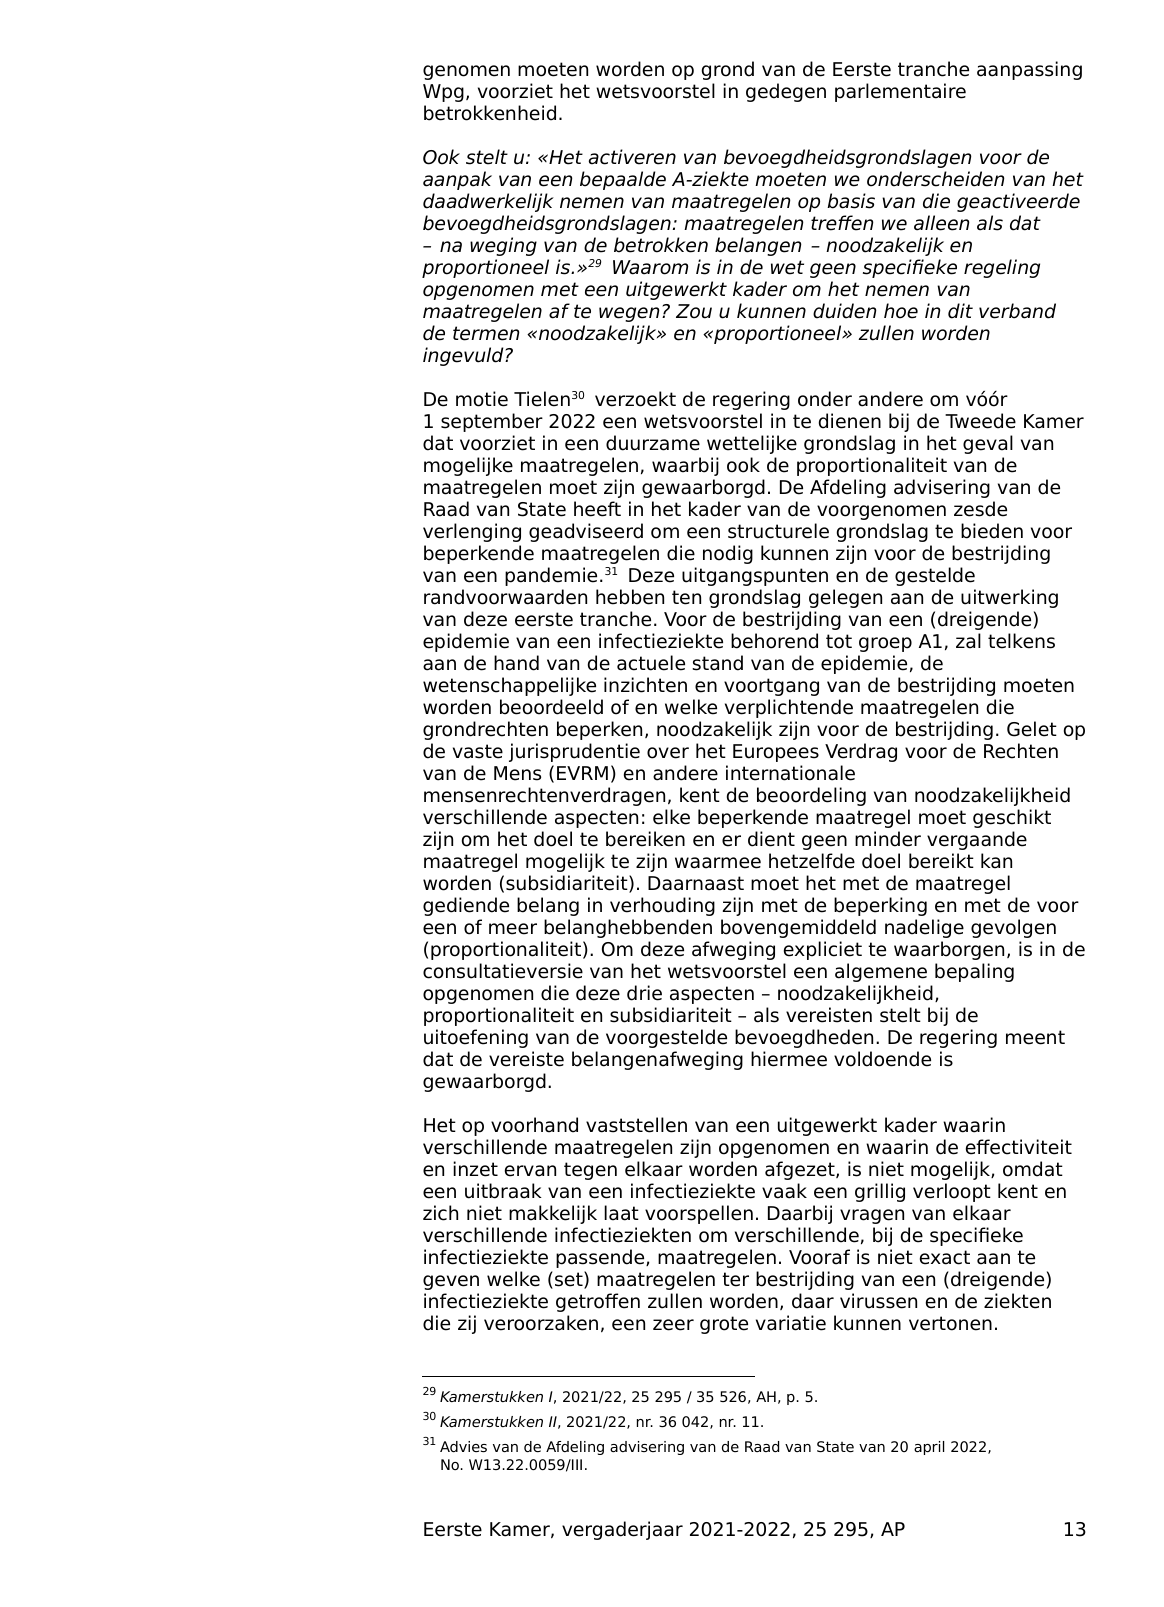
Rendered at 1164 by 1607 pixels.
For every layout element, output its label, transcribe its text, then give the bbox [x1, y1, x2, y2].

text Kamerstukken I, 2021/22, 25 295 / 35 526, AH, p. 5. [422, 1385, 1087, 1407]
text Advies van de Afdeling advisering van de Raad van State van 20 april 2022, No. W13.22.0059/III. [422, 1435, 1087, 1474]
text Het op voorhand vaststellen van een uitgewerkt kader waarin verschillende maatregelen zijn opgenomen en waarin de effectiviteit en inzet ervan tegen elkaar worden afgezet, is niet mogelijk, omdat een uitbraak van een infectieziekte vaak een grillig verloopt kent en zich niet makkelijk laat voorspellen. Daarbij vragen van elkaar verschillende infectieziekten om verschillende, bij de specifieke infectieziekte passende, maatregelen. Vooraf is niet exact aan te geven welke (set) maatregelen ter bestrijding van een (dreigende) infectieziekte getroffen zullen worden, daar virussen en de ziekten die zij veroorzaken, een zeer grote variatie kunnen vertonen. [422, 1115, 1087, 1334]
text genomen moeten worden op grond van de Eerste tranche aanpassing Wpg, voorziet het wetsvoorstel in gedegen parlementaire betrokkenheid. [422, 59, 1087, 125]
text De motie Tielen verzoekt de regering onder andere om vóór 1 september 2022 een wetsvoorstel in te dienen bij de Tweede Kamer dat voorziet in een duurzame wettelijke grondslag in het geval van mogelijke maatregelen, waarbij ook de proportionaliteit van de maatregelen moet zijn gewaarborgd. De Afdeling advisering van de Raad van State heeft in het kader van de voorgenomen zesde verlenging geadviseerd om een structurele grondslag te bieden voor beperkende maatregelen die nodig kunnen zijn voor de bestrijding van een pandemie. Deze uitgangspunten en de gestelde randvoorwaarden hebben ten grondslag gelegen aan de uitwerking van deze eerste tranche. Voor de bestrijding van een (dreigende) epidemie van een infectieziekte behorend tot groep A1, zal telkens aan de hand van de actuele stand van de epidemie, de wetenschappelijke inzichten en voortgang van de bestrijding moeten worden beoordeeld of en welke verplichtende maatregelen die grondrechten beperken, noodzakelijk zijn voor de bestrijding. Gelet op de vaste jurisprudentie over het Europees Verdrag voor de Rechten van de Mens (EVRM) en andere internationale mensenrechtenverdragen, kent de beoordeling van noodzakelijkheid verschillende aspecten: elke beperkende maatregel moet geschikt zijn om het doel te bereiken en er dient geen minder vergaande maatregel mogelijk te zijn waarmee hetzelfde doel bereikt kan worden (subsidiariteit). Daarnaast moet het met de maatregel gediende belang in verhouding zijn met de beperking en met de voor een of meer belanghebbenden bovengemiddeld nadelige gevolgen (proportionaliteit). Om deze afweging expliciet te waarborgen, is in de consultatieversie van het wetsvoorstel een algemene bepaling opgenomen die deze drie aspecten – noodzakelijkheid, proportionaliteit en subsidiariteit – als vereisten stelt bij de uitoefening van de voorgestelde bevoegdheden. De regering meent dat de vereiste belangenafweging hiermee voldoende is gewaarborgd. [422, 389, 1087, 1092]
text Ook stelt u: «Het activeren van bevoegdheidsgrondslagen voor de aanpak van een bepaalde A-ziekte moeten we onderscheiden van het daadwerkelijk nemen van maatregelen op basis van die geactiveerde bevoegdheidsgrondslagen: maatregelen treffen we alleen als dat – na weging van de betrokken belangen – noodzakelijk en proportioneel is.» Waarom is in de wet geen specifieke regeling opgenomen met een uitgewerkt kader om het nemen van maatregelen af te wegen? Zou u kunnen duiden hoe in dit verband de termen «noodzakelijk» en «proportioneel» zullen worden ingevuld? [422, 147, 1087, 367]
text Kamerstukken II, 2021/22, nr. 36 042, nr. 11. [422, 1410, 1087, 1432]
